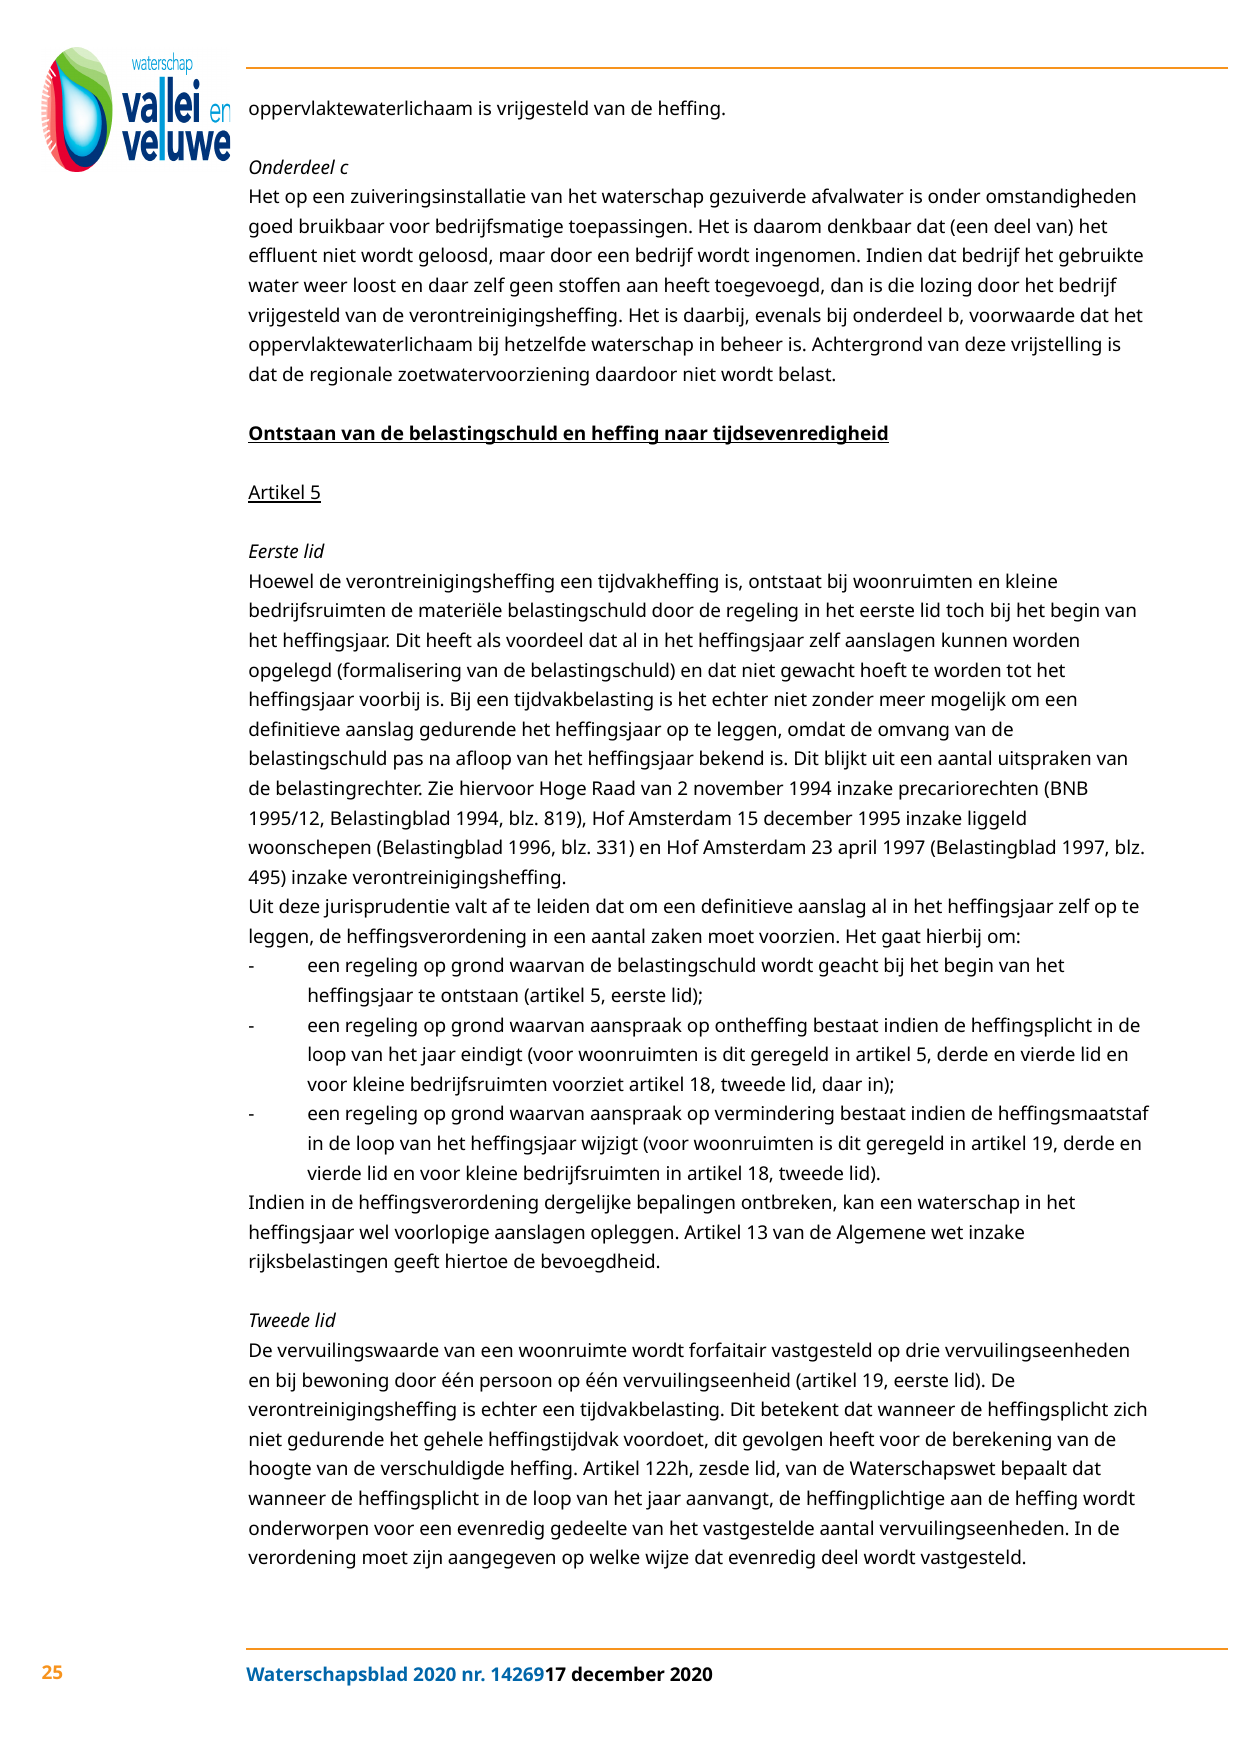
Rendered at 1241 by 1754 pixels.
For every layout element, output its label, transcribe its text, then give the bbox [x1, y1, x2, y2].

list een regeling op grond waarvan aanspraak op vermindering bestaat indien de heffingsmaatstaf in de loop van het heffingsjaar wijzigt (voor woonruimten is dit geregeld in artikel 19, derde en vierde lid en voor kleine bedrijfsruimten in artikel 18, tweede lid). [248, 1101, 1152, 1186]
text Het op een zuiveringsinstallatie van het waterschap gezuiverde afvalwater is onder omstandigheden goed bruikbaar voor bedrijfsmatige toepassingen. Het is daarom denkbaar dat (een deel van) het effluent niet wordt geloosd, maar door een bedrijf wordt ingenomen. Indien dat bedrijf het gebruikte water weer loost en daar zelf geen stoffen aan heeft toegevoegd, dan is die lozing door het bedrijf vrijgesteld van de verontreinigingsheffing. Het is daarbij, evenals bij onderdeel b, voorwaarde dat het oppervlaktewaterlichaam bij hetzelfde waterschap in beheer is. Achtergrond van deze vrijstelling is dat de regionale zoetwatervoorziening daardoor niet wordt belast. [248, 183, 1152, 387]
list een regeling op grond waarvan de belastingschuld wordt geacht bij het begin van het heffingsjaar te ontstaan (artikel 5, eerste lid); [248, 953, 1152, 1008]
text Ontstaan van de belastingschuld en heffing naar tijdsevenredigheid [248, 420, 1152, 446]
text Indien in de heffingsverordening dergelijke bepalingen ontbreken, kan een waterschap in het heffingsjaar wel voorlopige aanslagen opleggen. Artikel 13 van de Algemene wet inzake rijksbelastingen geeft hiertoe de bevoegdheid. [248, 1189, 1152, 1274]
picture [41, 47, 231, 172]
text Onderdeel c [248, 154, 1152, 180]
text Tweede lid [248, 1308, 1152, 1333]
text Uit deze jurisprudentie valt af te leiden dat om een definitieve aanslag al in het heffingsjaar zelf op te leggen, de heffingsverordening in een aantal zaken moet voorzien. Het gaat hierbij om: [248, 893, 1152, 949]
list een regeling op grond waarvan aanspraak op ontheffing bestaat indien de heffingsplicht in de loop van het jaar eindigt (voor woonruimten is dit geregeld in artikel 5, derde en vierde lid en voor kleine bedrijfsruimten voorziet artikel 18, tweede lid, daar in); [248, 1012, 1152, 1097]
text oppervlaktewaterlichaam is vrijgesteld van de heffing. [248, 95, 1152, 121]
text De vervuilingswaarde van een woonruimte wordt forfaitair vastgesteld op drie vervuilingseenheden en bij bewoning door één persoon op één vervuilingseenheid (artikel 19, eerste lid). De verontreinigingsheffing is echter een tijdvakbelasting. Dit betekent dat wanneer de heffingsplicht zich niet gedurende het gehele heffingstijdvak voordoet, dit gevolgen heeft voor de berekening van de hoogte van de verschuldigde heffing. Artikel 122h, zesde lid, van de Waterschapswet bepaalt dat wanneer de heffingsplicht in de loop van het jaar aanvangt, de heffingplichtige aan de heffing wordt onderworpen voor een evenredig gedeelte van het vastgestelde aantal vervuilingseenheden. In de verordening moet zijn aangegeven op welke wijze dat evenredig deel wordt vastgesteld. [248, 1337, 1152, 1570]
text Eerste lid [248, 538, 1152, 564]
text Hoewel de verontreinigingsheffing een tijdvakheffing is, ontstaat bij woonruimten en kleine bedrijfsruimten de materiële belastingschuld door de regeling in het eerste lid toch bij het begin van het heffingsjaar. Dit heeft als voordeel dat al in het heffingsjaar zelf aanslagen kunnen worden opgelegd (formalisering van de belastingschuld) en dat niet gewacht hoeft te worden tot het heffingsjaar voorbij is. Bij een tijdvakbelasting is het echter niet zonder meer mogelijk om een definitieve aanslag gedurende het heffingsjaar op te leggen, omdat de omvang van de belastingschuld pas na afloop van het heffingsjaar bekend is. Dit blijkt uit een aantal uitspraken van de belastingrechter. Zie hiervoor Hoge Raad van 2 november 1994 inzake precariorechten (BNB 1995/12, Belastingblad 1994, blz. 819), Hof Amsterdam 15 december 1995 inzake liggeld woonschepen (Belastingblad 1996, blz. 331) en Hof Amsterdam 23 april 1997 (Belastingblad 1997, blz. 495) inzake verontreinigingsheffing. [248, 568, 1152, 890]
text Artikel 5 [248, 479, 1152, 505]
